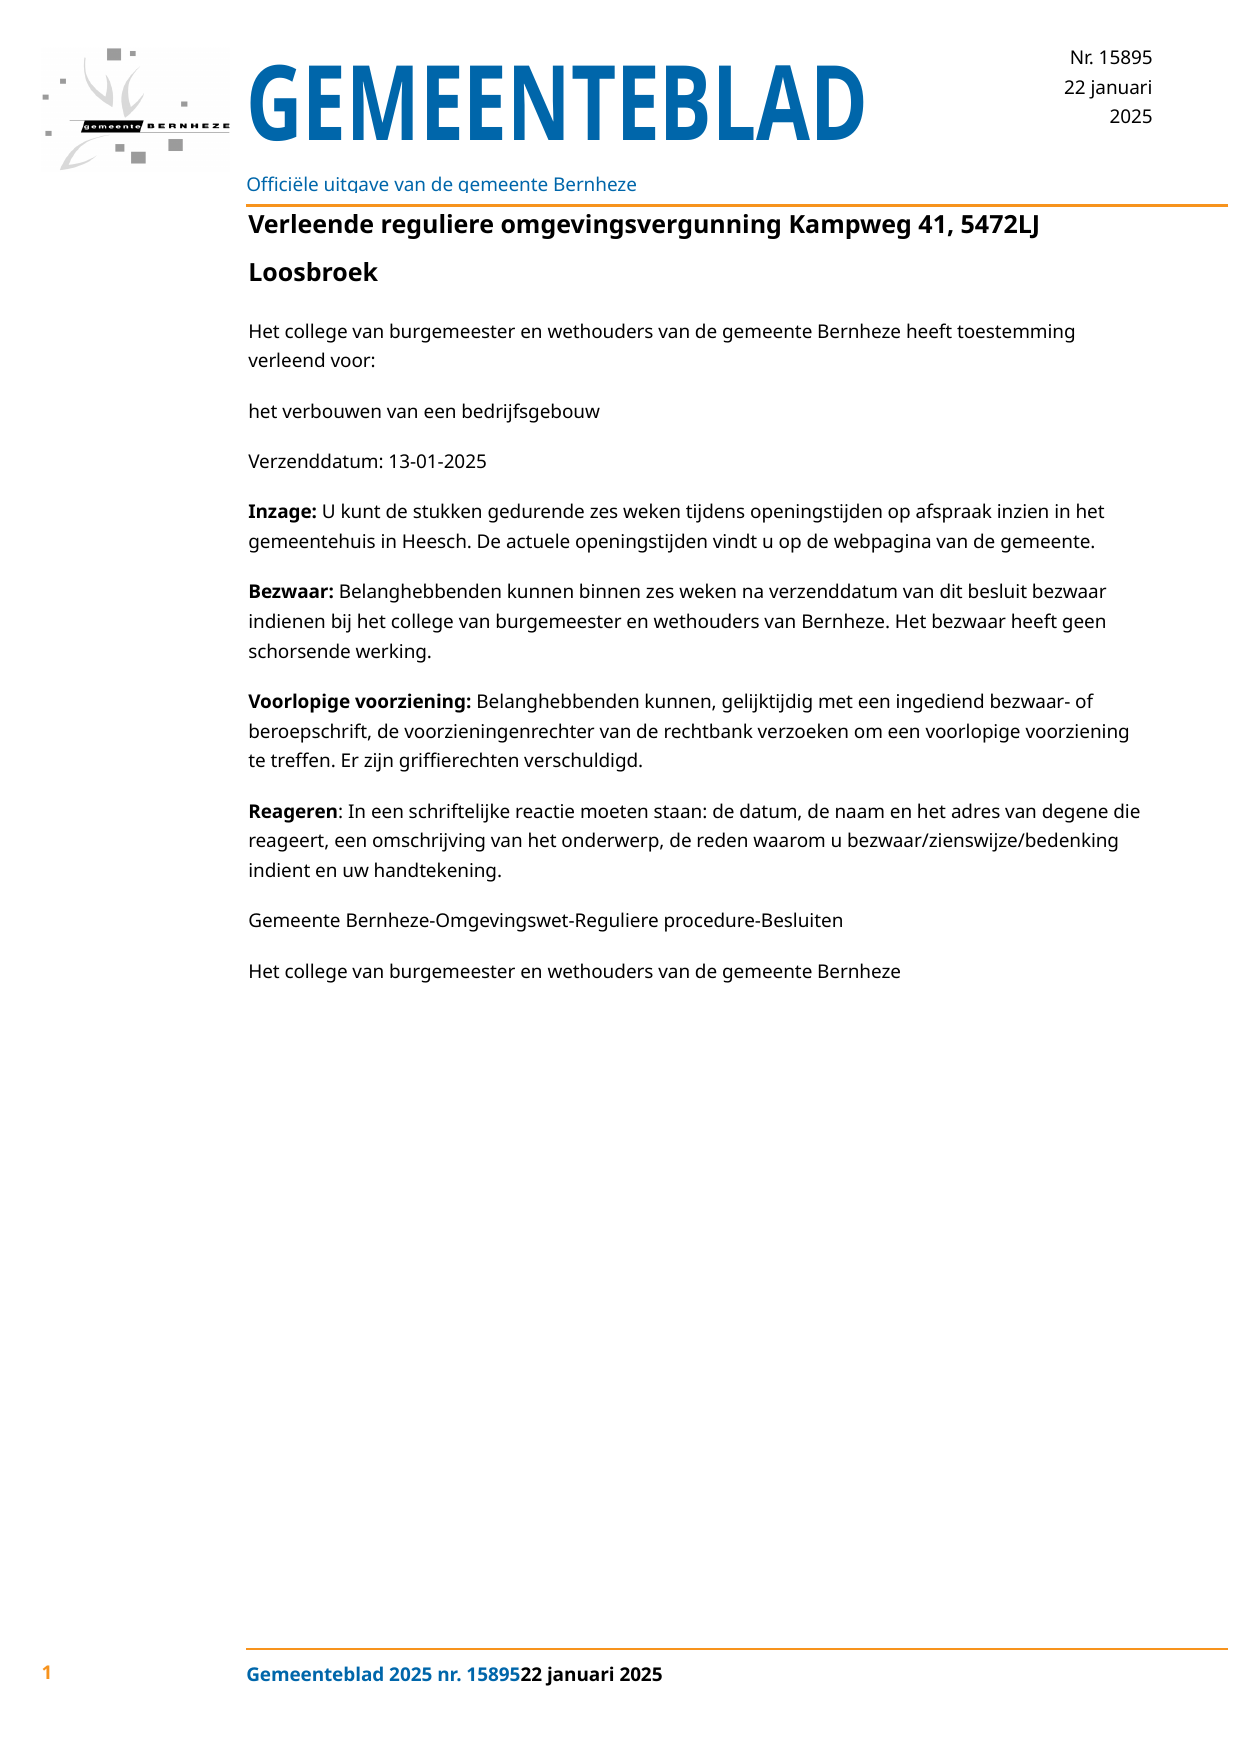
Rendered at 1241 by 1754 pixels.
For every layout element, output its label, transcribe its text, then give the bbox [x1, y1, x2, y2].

text het verbouwen van een bedrijfsgebouw [248, 398, 1152, 424]
text Het college van burgemeester en wethouders van de gemeente Bernheze heeft toestemming verleend voor: [248, 318, 1152, 373]
text Bezwaar: Belanghebbenden kunnen binnen zes weken na verzenddatum van dit besluit bezwaar indienen bij het college van burgemeester en wethouders van Bernheze. Het bezwaar heeft geen schorsende werking. [248, 579, 1152, 664]
text Voorlopige voorziening: Belanghebbenden kunnen, gelijktijdig met een ingediend bezwaar- of beroepschrift, de voorzieningenrechter van de rechtbank verzoeken om een voorlopige voorziening te treffen. Er zijn griffierechten verschuldigd. [248, 688, 1152, 773]
text Gemeente Bernheze-Omgevingswet-Reguliere procedure-Besluiten [248, 907, 1152, 933]
text Het college van burgemeester en wethouders van de gemeente Bernheze [248, 958, 1152, 984]
picture [41, 47, 231, 172]
text Verleende reguliere omgevingsvergunning Kampweg 41, 5472LJ Loosbroek [248, 207, 1152, 288]
text Inzage: U kunt de stukken gedurende zes weken tijdens openingstijden op afspraak inzien in het gemeentehuis in Heesch. De actuele openingstijden vindt u op de webpagina van de gemeente. [248, 499, 1152, 554]
text Verzenddatum: 13-01-2025 [248, 448, 1152, 474]
text Reageren: In een schriftelijke reactie moeten staan: de datum, de naam en het adres van degene die reageert, een omschrijving van het onderwerp, de reden waarom u bezwaar/zienswijze/bedenking indient en uw handtekening. [248, 798, 1152, 883]
